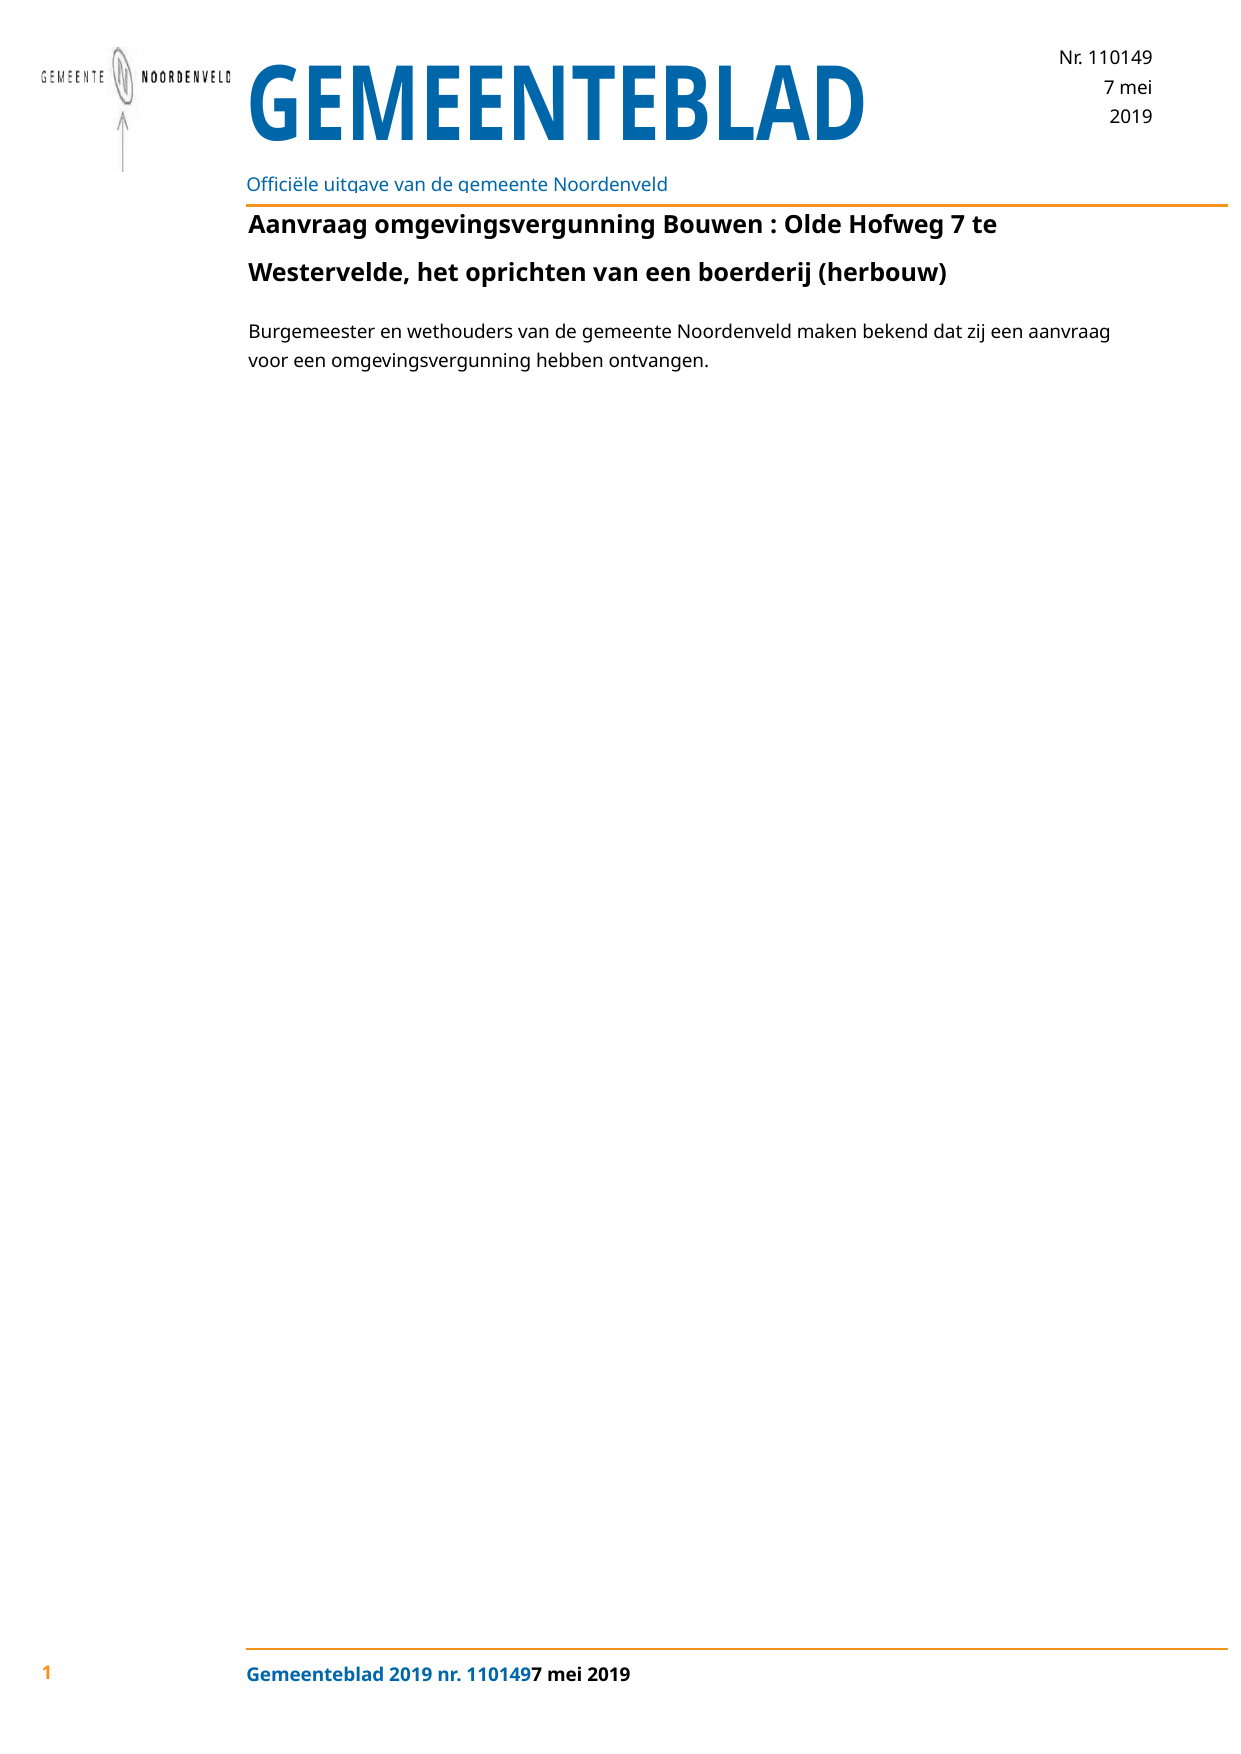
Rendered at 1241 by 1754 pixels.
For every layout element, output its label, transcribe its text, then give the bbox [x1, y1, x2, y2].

picture [41, 47, 231, 172]
text Burgemeester en wethouders van de gemeente Noordenveld maken bekend dat zij een aanvraag voor een omgevingsvergunning hebben ontvangen. [248, 318, 1152, 373]
text Aanvraag omgevingsvergunning Bouwen : Olde Hofweg 7 te Westervelde, het oprichten van een boerderij (herbouw) [248, 207, 1152, 288]
